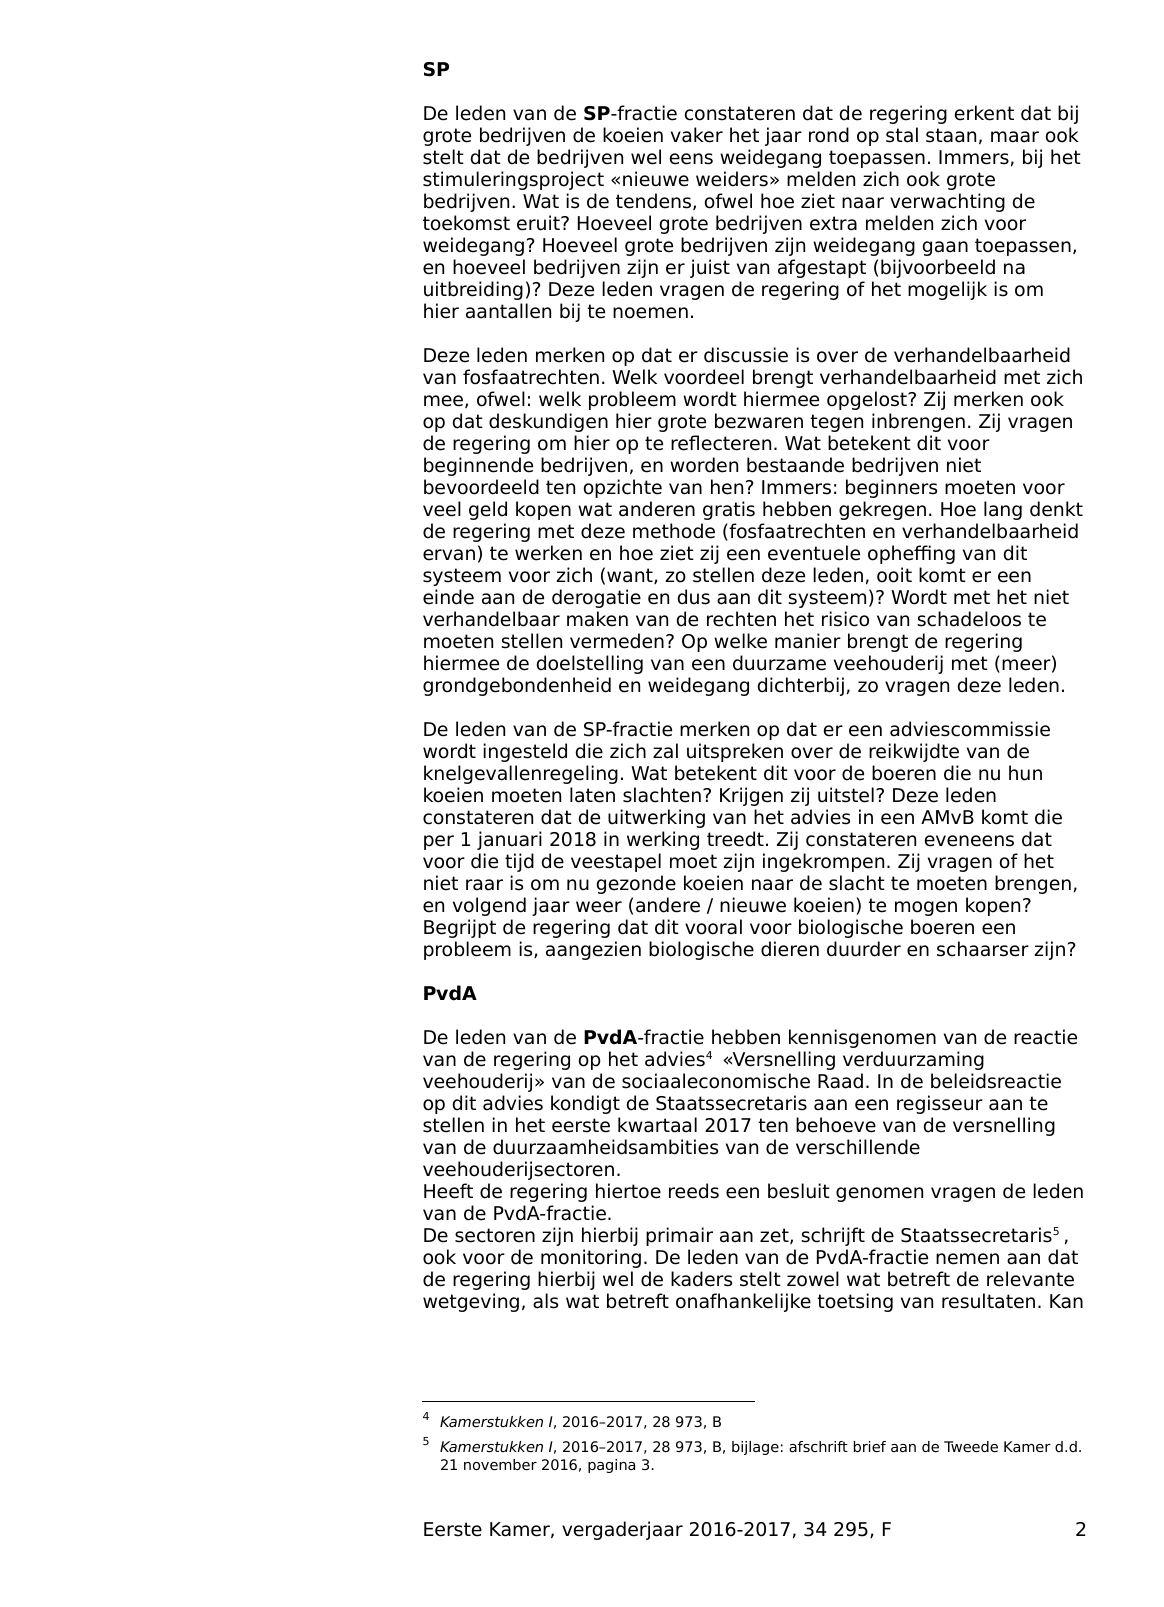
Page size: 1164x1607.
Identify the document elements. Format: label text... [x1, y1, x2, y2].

subtitle PvdA [422, 983, 1087, 1005]
text De sectoren zijn hierbij primair aan zet, schrijft de Staatssecretaris, ook voor de monitoring. De leden van de PvdA-fractie nemen aan dat de regering hierbij wel de kaders stelt zowel wat betreft de relevante wetgeving, als wat betreft onafhankelijke toetsing van resultaten. Kan [422, 1225, 1087, 1313]
text De leden van de SP-fractie merken op dat er een adviescommissie wordt ingesteld die zich zal uitspreken over de reikwijdte van de knelgevallenregeling. Wat betekent dit voor de boeren die nu hun koeien moeten laten slachten? Krijgen zij uitstel? Deze leden constateren dat de uitwerking van het advies in een AMvB komt die per 1 januari 2018 in werking treedt. Zij constateren eveneens dat voor die tijd de veestapel moet zijn ingekrompen. Zij vragen of het niet raar is om nu gezonde koeien naar de slacht te moeten brengen, en volgend jaar weer (andere / nieuwe koeien) te mogen kopen? Begrijpt de regering dat dit vooral voor biologische boeren een probleem is, aangezien biologische dieren duurder en schaarser zijn? [422, 719, 1087, 961]
subtitle SP [422, 59, 1087, 81]
text Kamerstukken I, 2016–2017, 28 973, B, bijlage: afschrift brief aan de Tweede Kamer d.d. 21 november 2016, pagina 3. [422, 1435, 1087, 1474]
text Kamerstukken I, 2016–2017, 28 973, B [422, 1410, 1087, 1432]
text Deze leden merken op dat er discussie is over de verhandelbaarheid van fosfaatrechten. Welk voordeel brengt verhandelbaarheid met zich mee, ofwel: welk probleem wordt hiermee opgelost? Zij merken ook op dat deskundigen hier grote bezwaren tegen inbrengen. Zij vragen de regering om hier op te reflecteren. Wat betekent dit voor beginnende bedrijven, en worden bestaande bedrijven niet bevoordeeld ten opzichte van hen? Immers: beginners moeten voor veel geld kopen wat anderen gratis hebben gekregen. Hoe lang denkt de regering met deze methode (fosfaatrechten en verhandelbaarheid ervan) te werken en hoe ziet zij een eventuele opheffing van dit systeem voor zich (want, zo stellen deze leden, ooit komt er een einde aan de derogatie en dus aan dit systeem)? Wordt met het niet verhandelbaar maken van de rechten het risico van schadeloos te moeten stellen vermeden? Op welke manier brengt de regering hiermee de doelstelling van een duurzame veehouderij met (meer) grondgebondenheid en weidegang dichterbij, zo vragen deze leden. [422, 345, 1087, 697]
text De leden van de SP-fractie constateren dat de regering erkent dat bij grote bedrijven de koeien vaker het jaar rond op stal staan, maar ook stelt dat de bedrijven wel eens weidegang toepassen. Immers, bij het stimuleringsproject «nieuwe weiders» melden zich ook grote bedrijven. Wat is de tendens, ofwel hoe ziet naar verwachting de toekomst eruit? Hoeveel grote bedrijven extra melden zich voor weidegang? Hoeveel grote bedrijven zijn weidegang gaan toepassen, en hoeveel bedrijven zijn er juist van afgestapt (bijvoorbeeld na uitbreiding)? Deze leden vragen de regering of het mogelijk is om hier aantallen bij te noemen. [422, 103, 1087, 323]
text De leden van de PvdA-fractie hebben kennisgenomen van de reactie van de regering op het advies «Versnelling verduurzaming veehouderij» van de sociaaleconomische Raad. In de beleidsreactie op dit advies kondigt de Staatssecretaris aan een regisseur aan te stellen in het eerste kwartaal 2017 ten behoeve van de versnelling van de duurzaamheidsambities van de verschillende veehouderijsectoren. [422, 1027, 1087, 1181]
text Heeft de regering hiertoe reeds een besluit genomen vragen de leden van de PvdA-fractie. [422, 1181, 1087, 1225]
